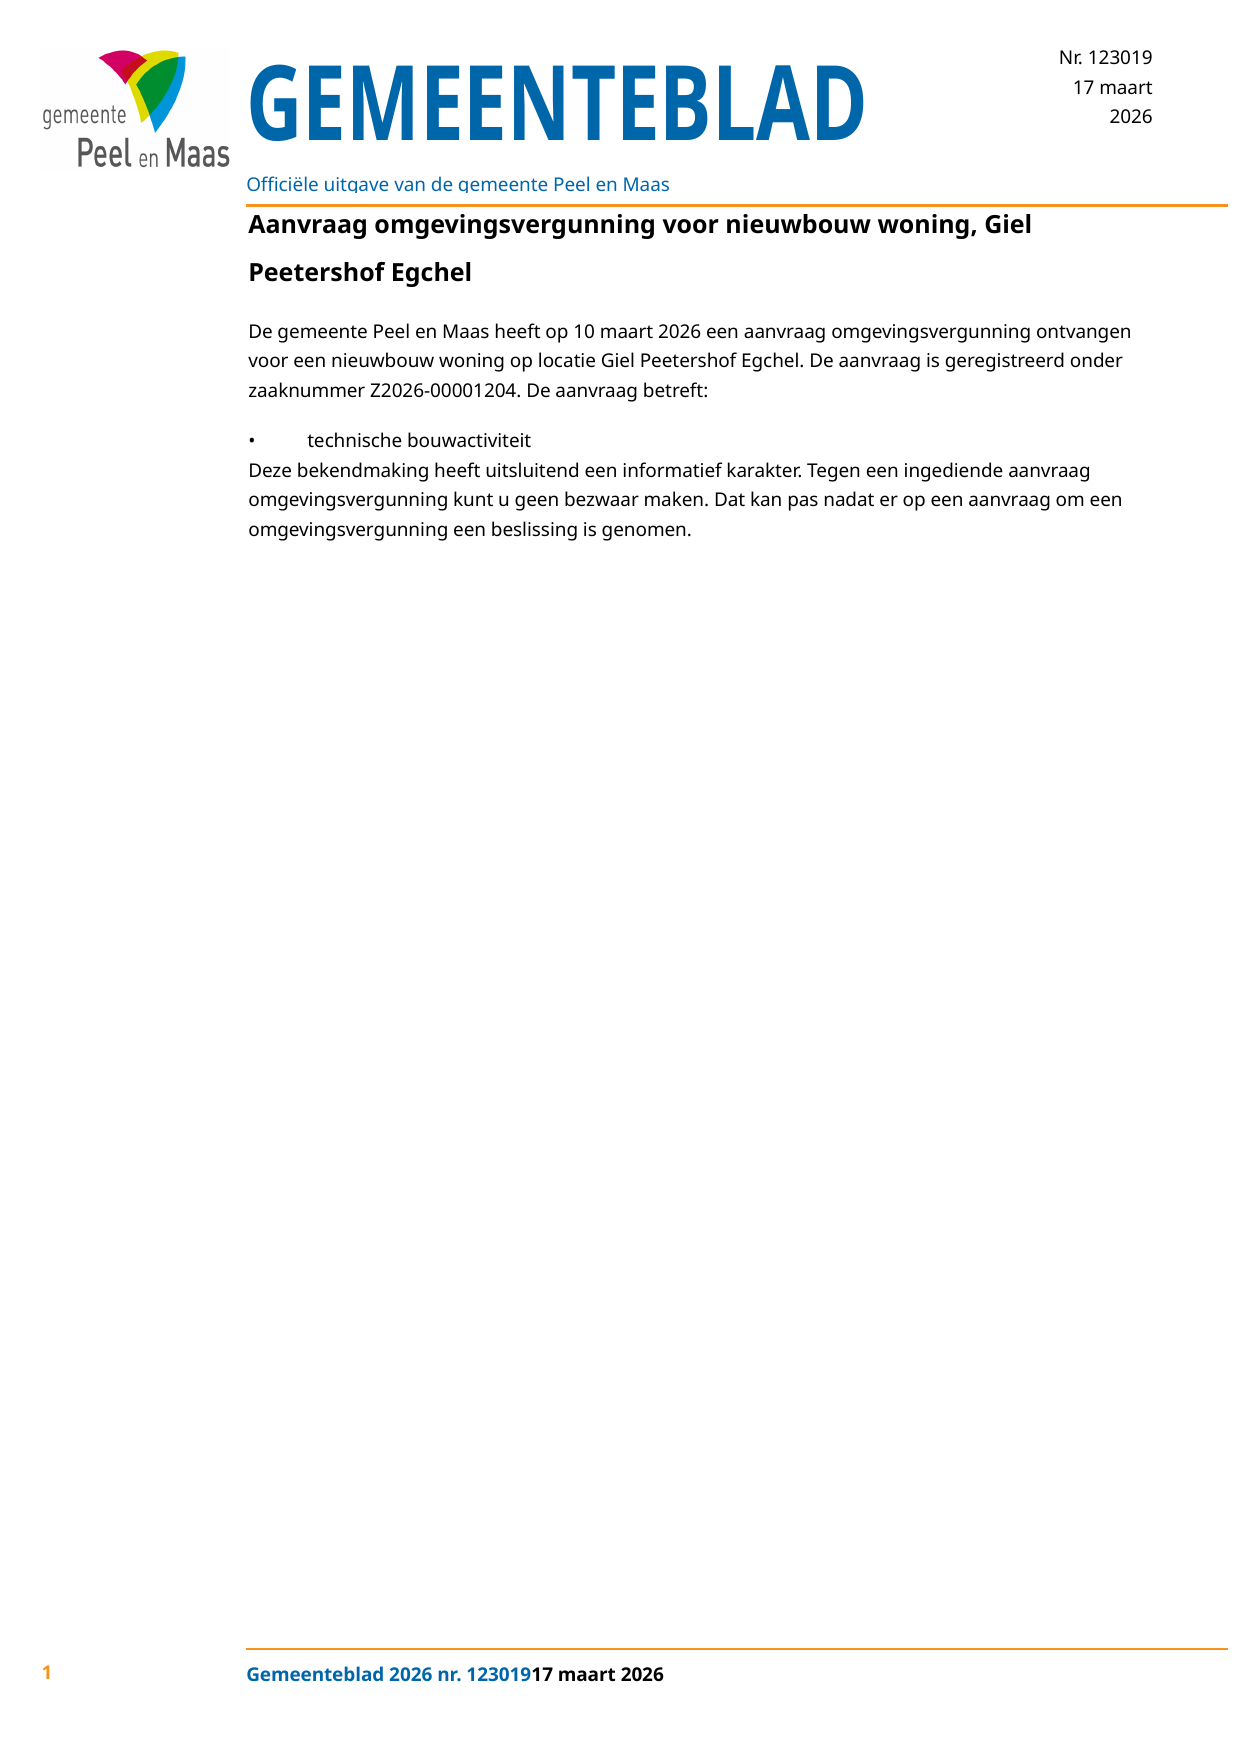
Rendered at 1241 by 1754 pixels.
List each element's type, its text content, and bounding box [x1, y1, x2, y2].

list technische bouwactiviteit [248, 427, 1152, 453]
picture [41, 47, 231, 172]
text Deze bekendmaking heeft uitsluitend een informatief karakter. Tegen een ingediende aanvraag omgevingsvergunning kunt u geen bezwaar maken. Dat kan pas nadat er op een aanvraag om een omgevingsvergunning een beslissing is genomen. [248, 457, 1152, 542]
text De gemeente Peel en Maas heeft op 10 maart 2026 een aanvraag omgevingsvergunning ontvangen voor een nieuwbouw woning op locatie Giel Peetershof Egchel. De aanvraag is geregistreerd onder zaaknummer Z2026-00001204. De aanvraag betreft: [248, 318, 1152, 403]
text Aanvraag omgevingsvergunning voor nieuwbouw woning, Giel Peetershof Egchel [248, 207, 1152, 288]
